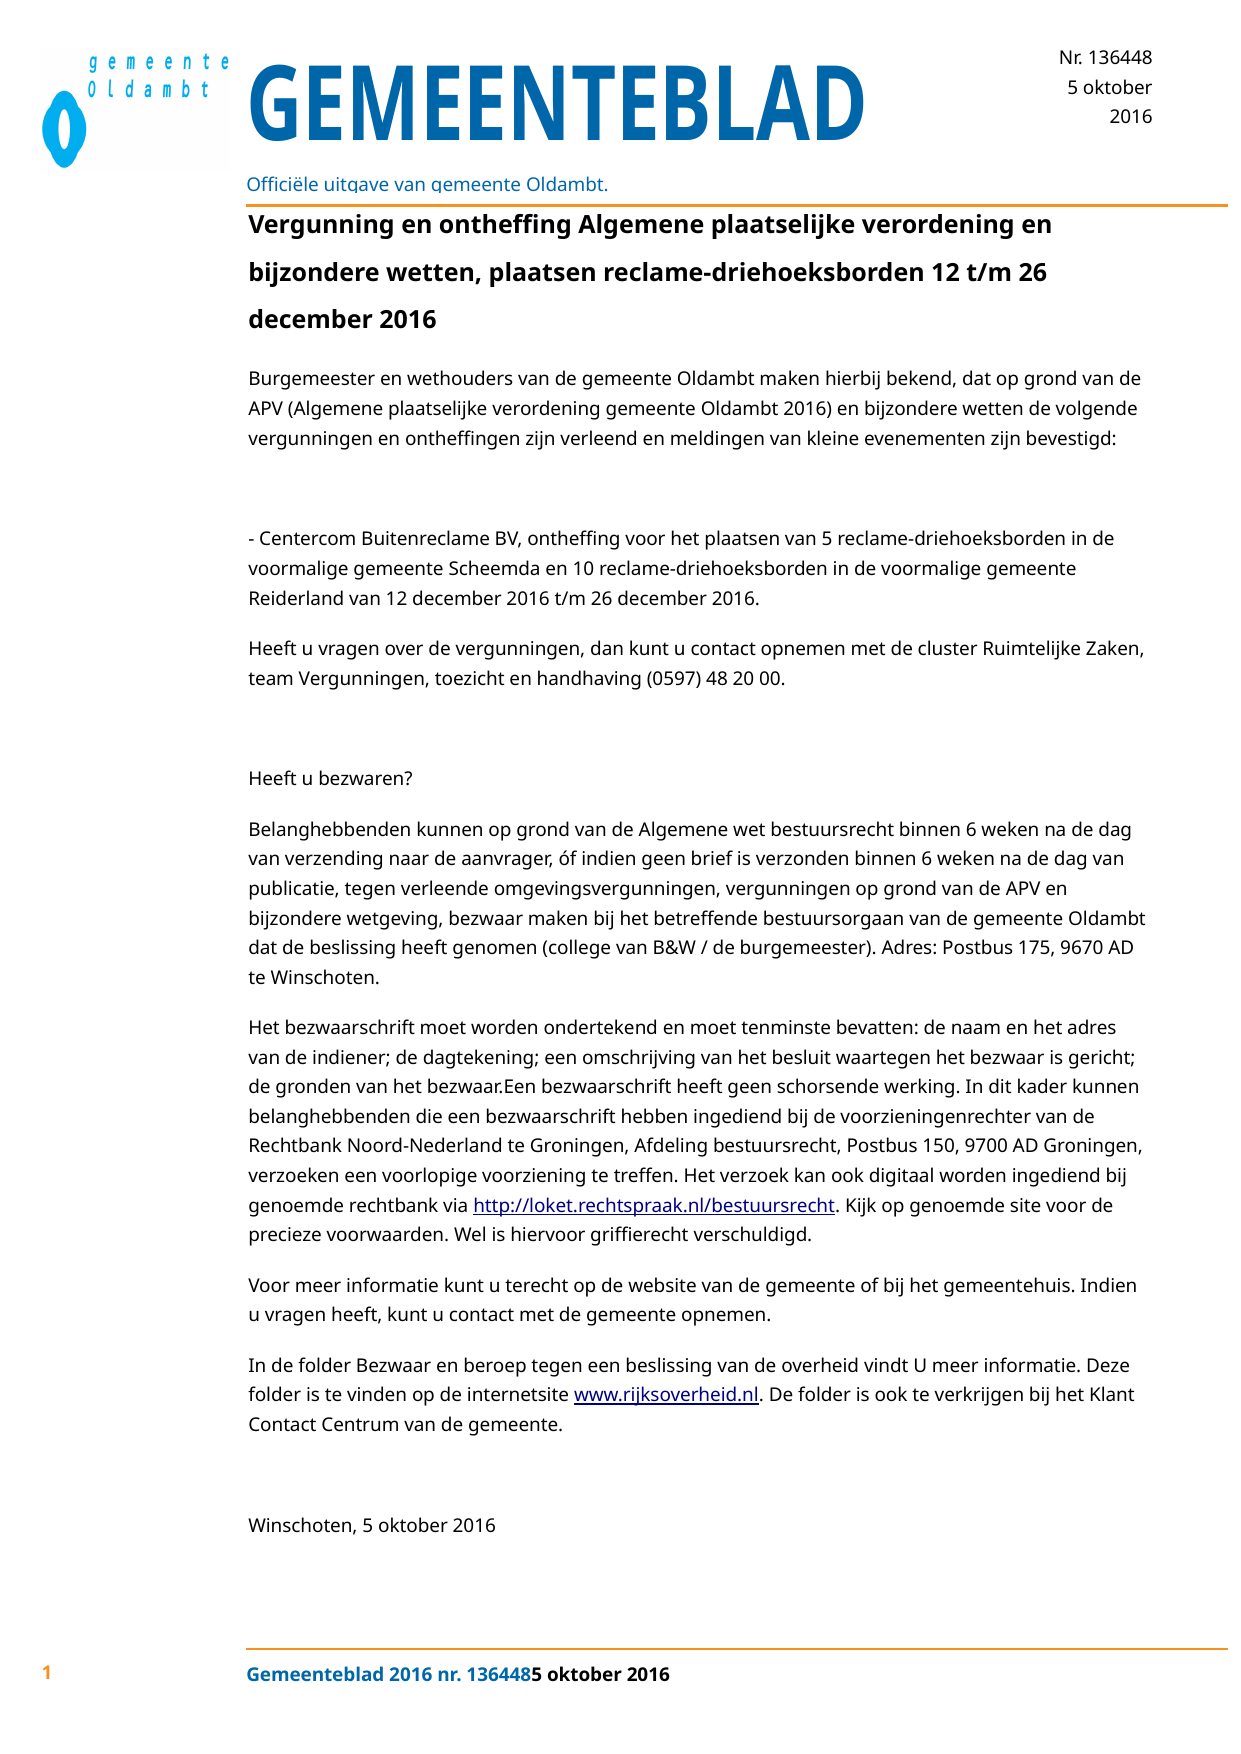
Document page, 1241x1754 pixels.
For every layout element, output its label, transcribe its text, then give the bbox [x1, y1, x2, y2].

text Burgemeester en wethouders van de gemeente Oldambt maken hierbij bekend, dat op grond van de APV (Algemene plaatselijke verordening gemeente Oldambt 2016) en bijzondere wetten de volgende vergunningen en ontheffingen zijn verleend en meldingen van kleine evenementen zijn bevestigd: [248, 366, 1152, 450]
text In de folder Bezwaar en beroep tegen een beslissing van de overheid vindt U meer informatie. Deze folder is te vinden op de internetsite www.rijksoverheid.nl. De folder is ook te verkrijgen bij het Klant Contact Centrum van de gemeente. [248, 1352, 1152, 1437]
text Belanghebbenden kunnen op grond van de Algemene wet bestuursrecht binnen 6 weken na de dag van verzending naar de aanvrager, óf indien geen brief is verzonden binnen 6 weken na de dag van publicatie, tegen verleende omgevingsvergunningen, vergunningen op grond van de APV en bijzondere wetgeving, bezwaar maken bij het betreffende bestuursorgaan van de gemeente Oldambt dat de beslissing heeft genomen (college van B&W / de burgemeester). Adres: Postbus 175, 9670 AD te Winschoten. [248, 816, 1152, 989]
text - Centercom Buitenreclame BV, ontheffing voor het plaatsen van 5 reclame-driehoeksborden in de voormalige gemeente Scheemda en 10 reclame-driehoeksborden in de voormalige gemeente Reiderland van 12 december 2016 t/m 26 december 2016. [248, 526, 1152, 610]
text Heeft u vragen over de vergunningen, dan kunt u contact opnemen met de cluster Ruimtelijke Zaken, team Vergunningen, toezicht en handhaving (0597) 48 20 00. [248, 635, 1152, 690]
picture [41, 47, 231, 172]
text Winschoten, 5 oktober 2016 [248, 1512, 1152, 1537]
text Heeft u bezwaren? [248, 766, 1152, 791]
text Voor meer informatie kunt u terecht op de website van de gemeente of bij het gemeentehuis. Indien u vragen heeft, kunt u contact met de gemeente opnemen. [248, 1272, 1152, 1327]
text Vergunning en ontheffing Algemene plaatselijke verordening en bijzondere wetten, plaatsen reclame-driehoeksborden 12 t/m 26 december 2016 [248, 207, 1152, 336]
text Het bezwaarschrift moet worden ondertekend en moet tenminste bevatten: de naam en het adres van de indiener; de dagtekening; een omschrijving van het besluit waartegen het bezwaar is gericht; de gronden van het bezwaar.Een bezwaarschrift heeft geen schorsende werking. In dit kader kunnen belanghebbenden die een bezwaarschrift hebben ingediend bij de voorzieningenrechter van de Rechtbank Noord-Nederland te Groningen, Afdeling bestuursrecht, Postbus 150, 9700 AD Groningen, verzoeken een voorlopige voorziening te treffen. Het verzoek kan ook digitaal worden ingediend bij genoemde rechtbank via http://loket.rechtspraak.nl/bestuursrecht. Kijk op genoemde site voor de precieze voorwaarden. Wel is hiervoor griffierecht verschuldigd. [248, 1014, 1152, 1247]
